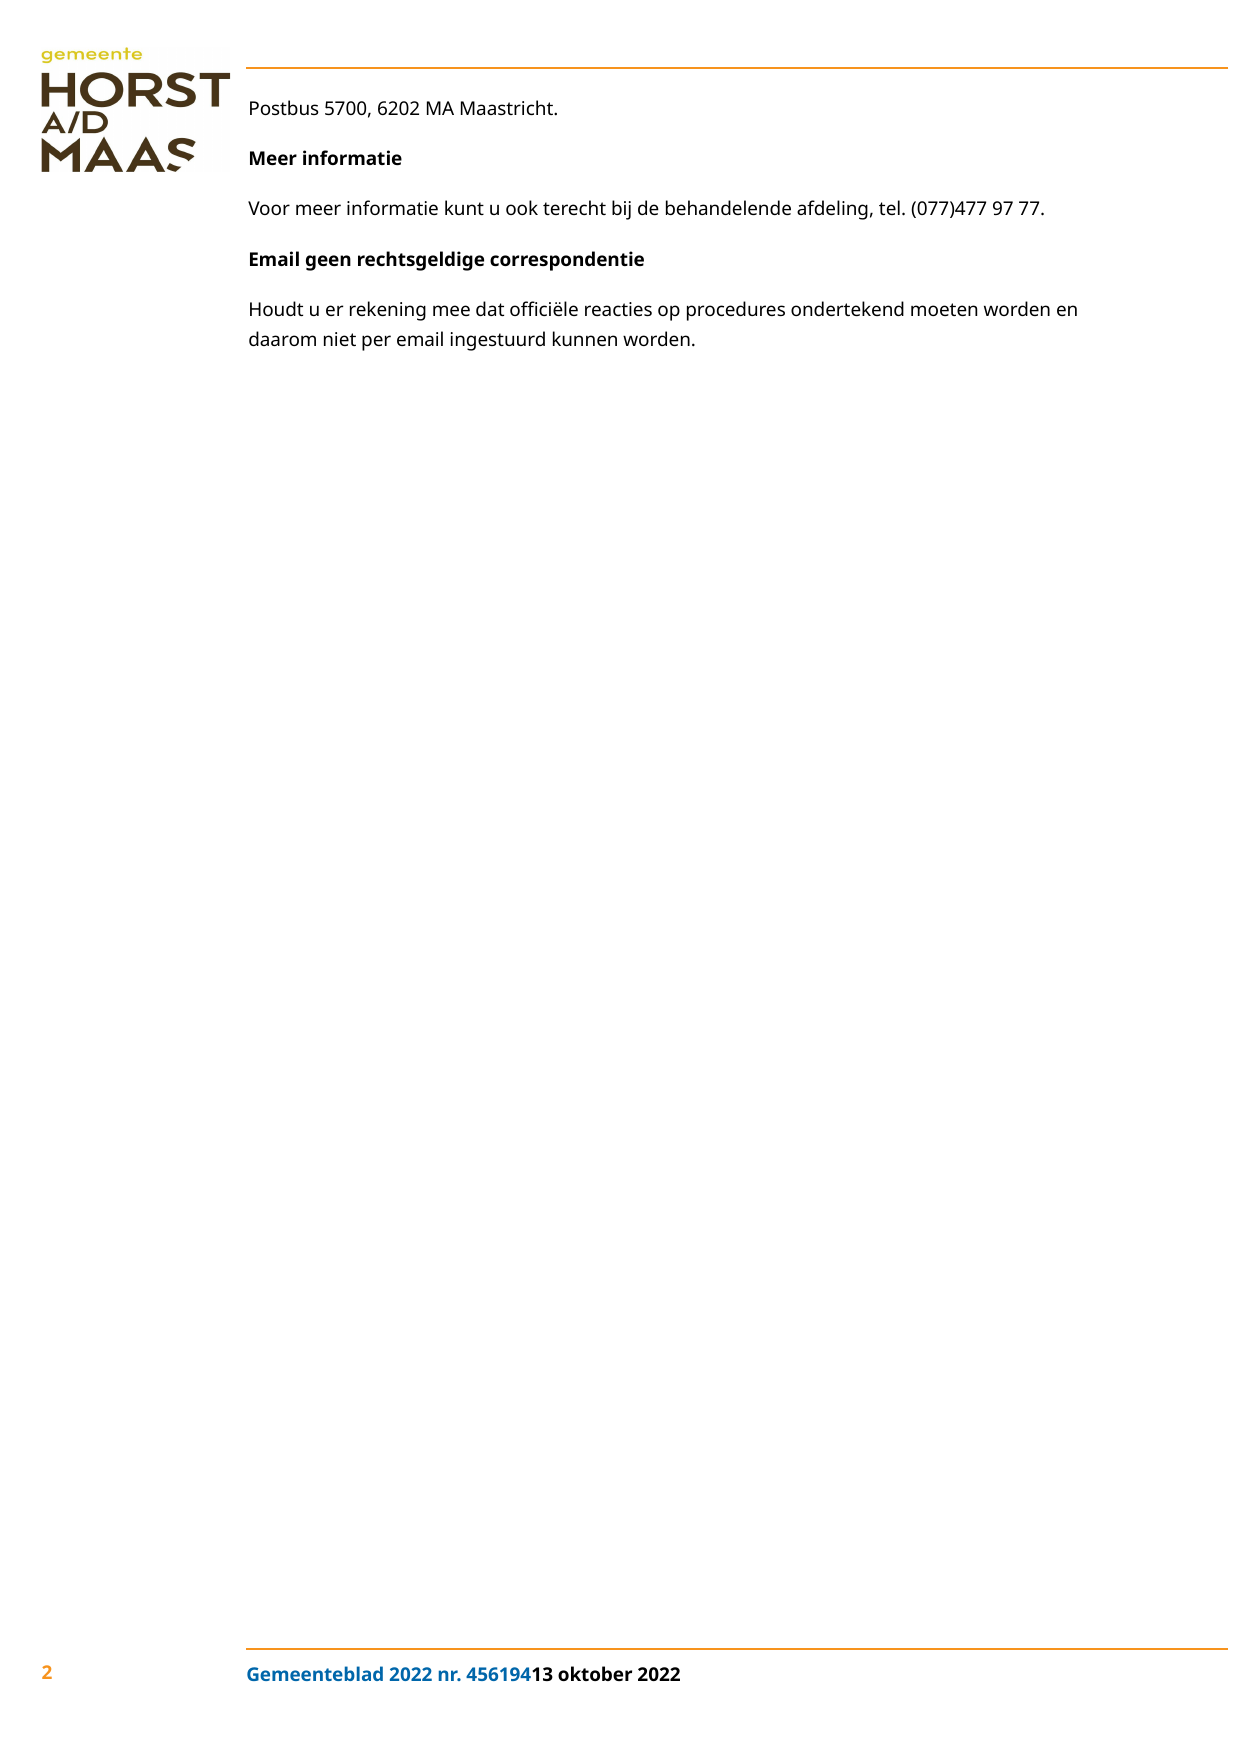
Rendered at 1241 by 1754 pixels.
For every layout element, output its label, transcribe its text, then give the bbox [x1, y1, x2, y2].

picture [41, 47, 231, 172]
text Meer informatie [248, 145, 1152, 171]
text Postbus 5700, 6202 MA Maastricht. [248, 95, 1152, 121]
text Houdt u er rekening mee dat officiële reacties op procedures ondertekend moeten worden en daarom niet per email ingestuurd kunnen worden. [248, 296, 1152, 352]
text Voor meer informatie kunt u ook terecht bij de behandelende afdeling, tel. (077)477 97 77. [248, 196, 1152, 221]
text Email geen rechtsgeldige correspondentie [248, 246, 1152, 272]
